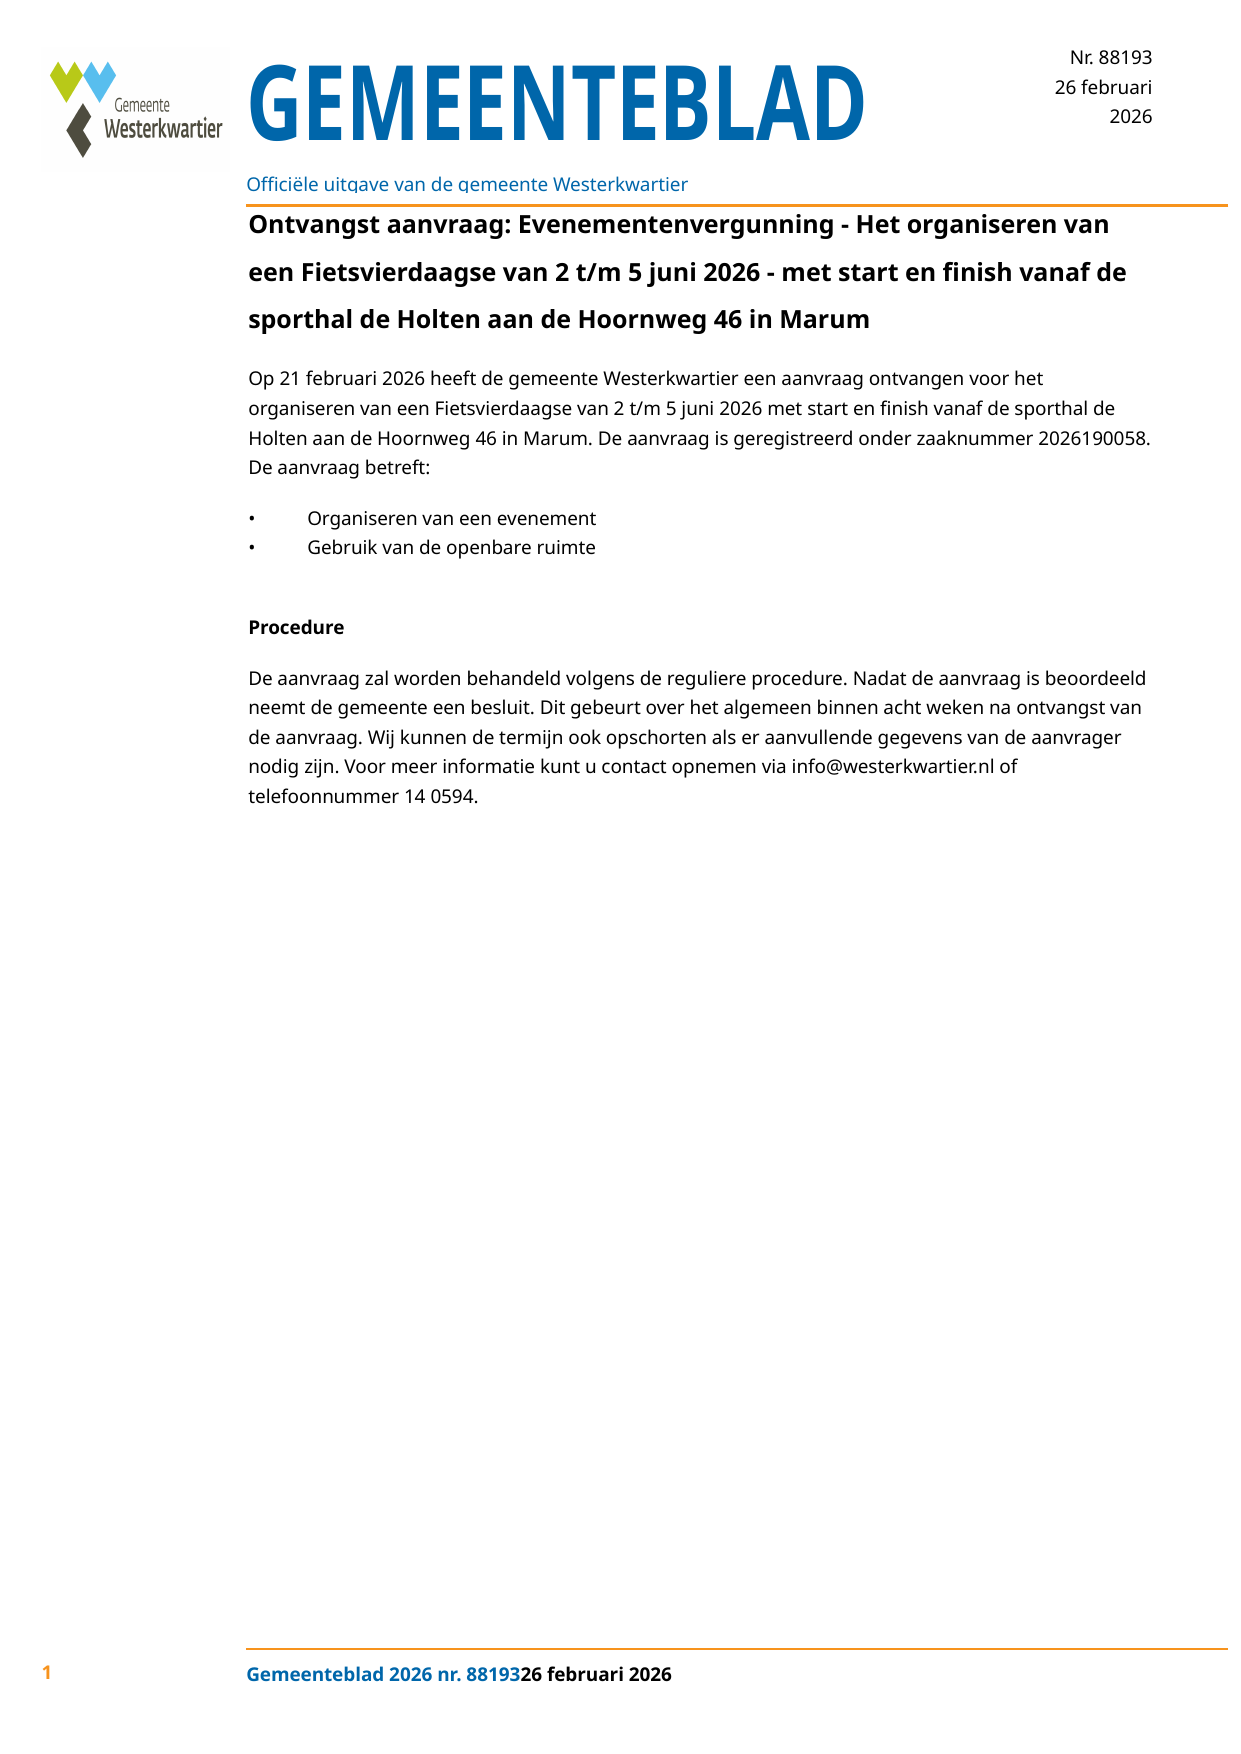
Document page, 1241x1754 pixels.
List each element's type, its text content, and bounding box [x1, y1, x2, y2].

text Procedure [248, 614, 1152, 640]
text Ontvangst aanvraag: Evenementenvergunning - Het organiseren van een Fietsvierdaagse van 2 t/m 5 juni 2026 - met start en finish vanaf de sporthal de Holten aan de Hoornweg 46 in Marum [248, 207, 1152, 336]
list Gebruik van de openbare ruimte [248, 534, 1152, 560]
list Organiseren van een evenement [248, 505, 1152, 530]
text Op 21 februari 2026 heeft de gemeente Westerkwartier een aanvraag ontvangen voor het organiseren van een Fietsvierdaagse van 2 t/m 5 juni 2026 met start en finish vanaf de sporthal de Holten aan de Hoornweg 46 in Marum. De aanvraag is geregistreerd onder zaaknummer 2026190058. De aanvraag betreft: [248, 366, 1152, 480]
picture [41, 47, 231, 172]
text De aanvraag zal worden behandeld volgens de reguliere procedure. Nadat de aanvraag is beoordeeld neemt de gemeente een besluit. Dit gebeurt over het algemeen binnen acht weken na ontvangst van de aanvraag. Wij kunnen de termijn ook opschorten als er aanvullende gegevens van de aanvrager nodig zijn. Voor meer informatie kunt u contact opnemen via info@westerkwartier.nl of telefoonnummer 14 0594. [248, 665, 1152, 809]
